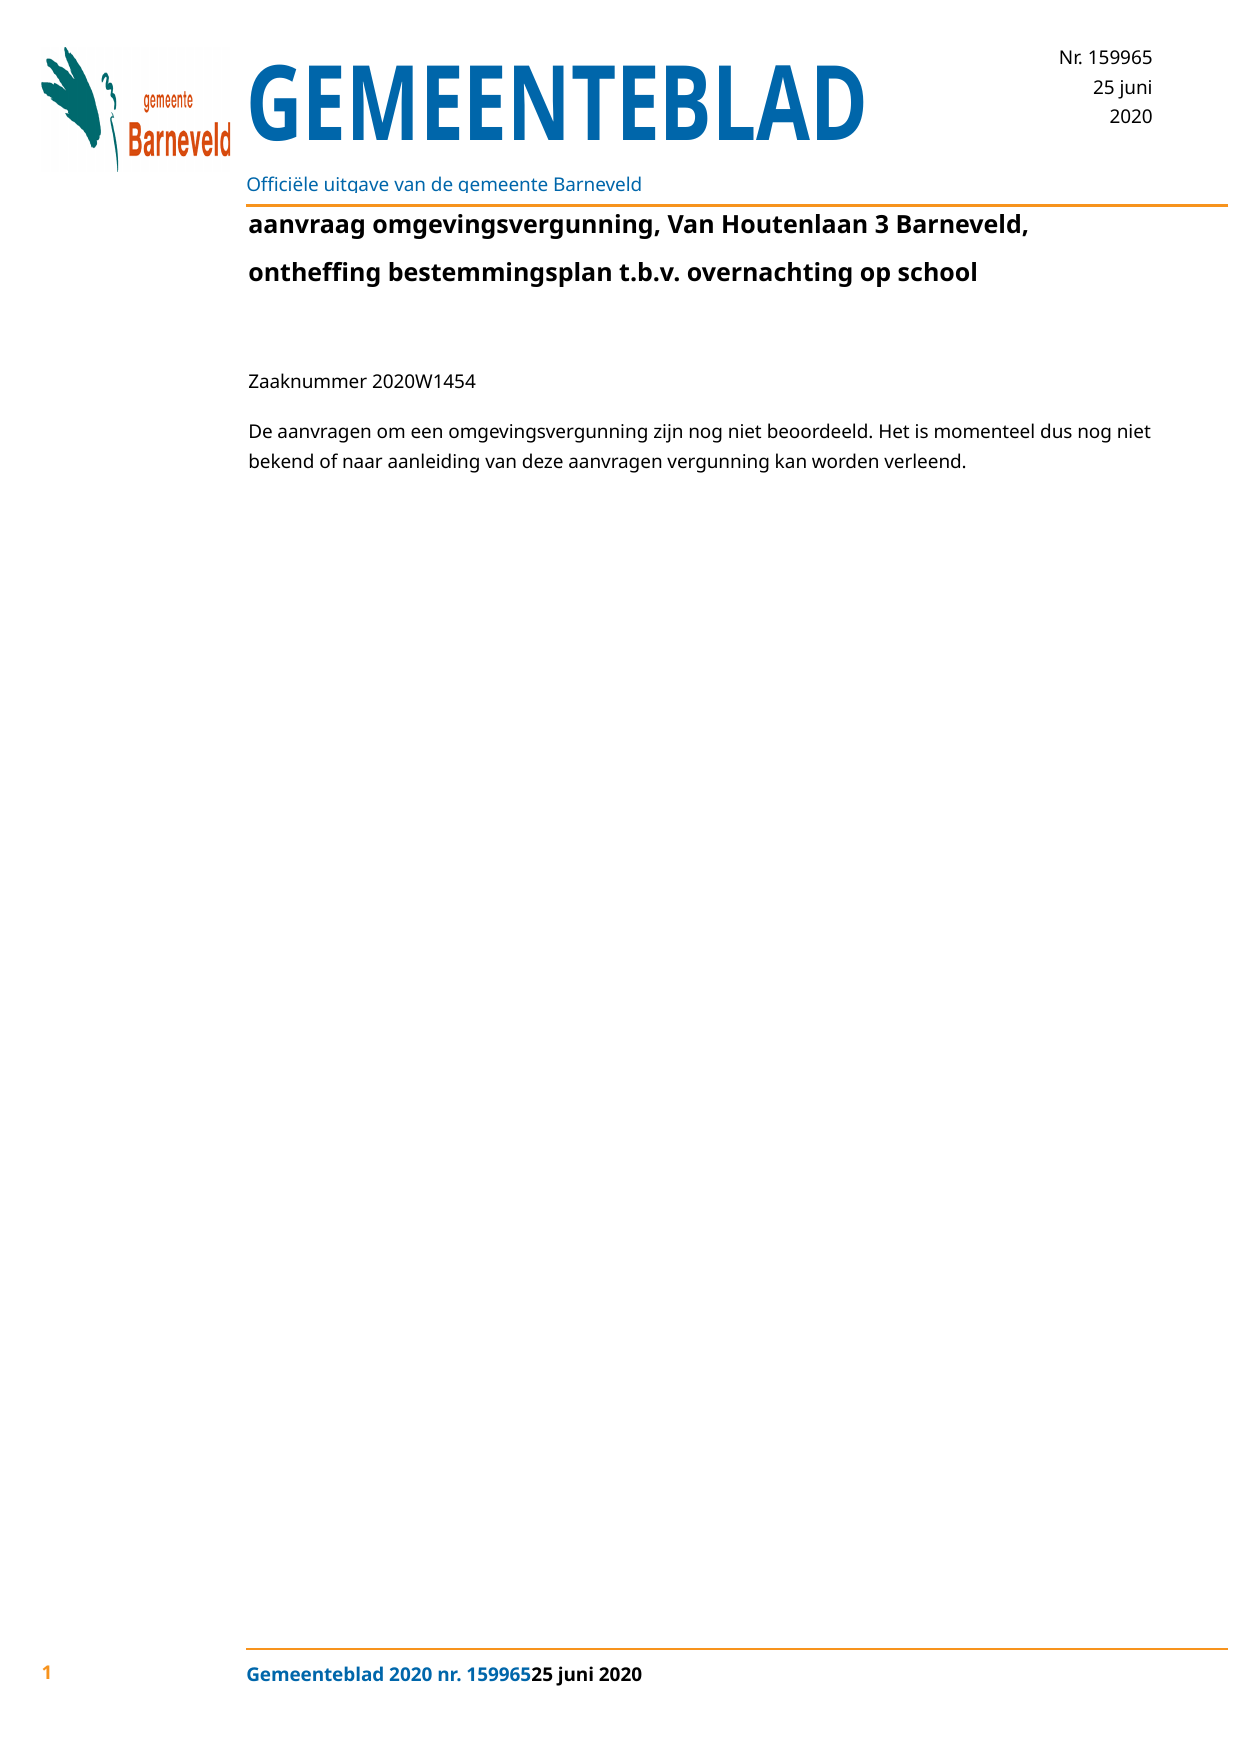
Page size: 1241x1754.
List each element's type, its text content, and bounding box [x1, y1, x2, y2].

text aanvraag omgevingsvergunning, Van Houtenlaan 3 Barneveld, ontheffing bestemmingsplan t.b.v. overnachting op school [248, 207, 1152, 288]
text De aanvragen om een omgevingsvergunning zijn nog niet beoordeeld. Het is momenteel dus nog niet bekend of naar aanleiding van deze aanvragen vergunning kan worden verleend. [248, 419, 1152, 474]
picture [41, 47, 231, 172]
text Zaaknummer 2020W1454 [248, 368, 1152, 394]
